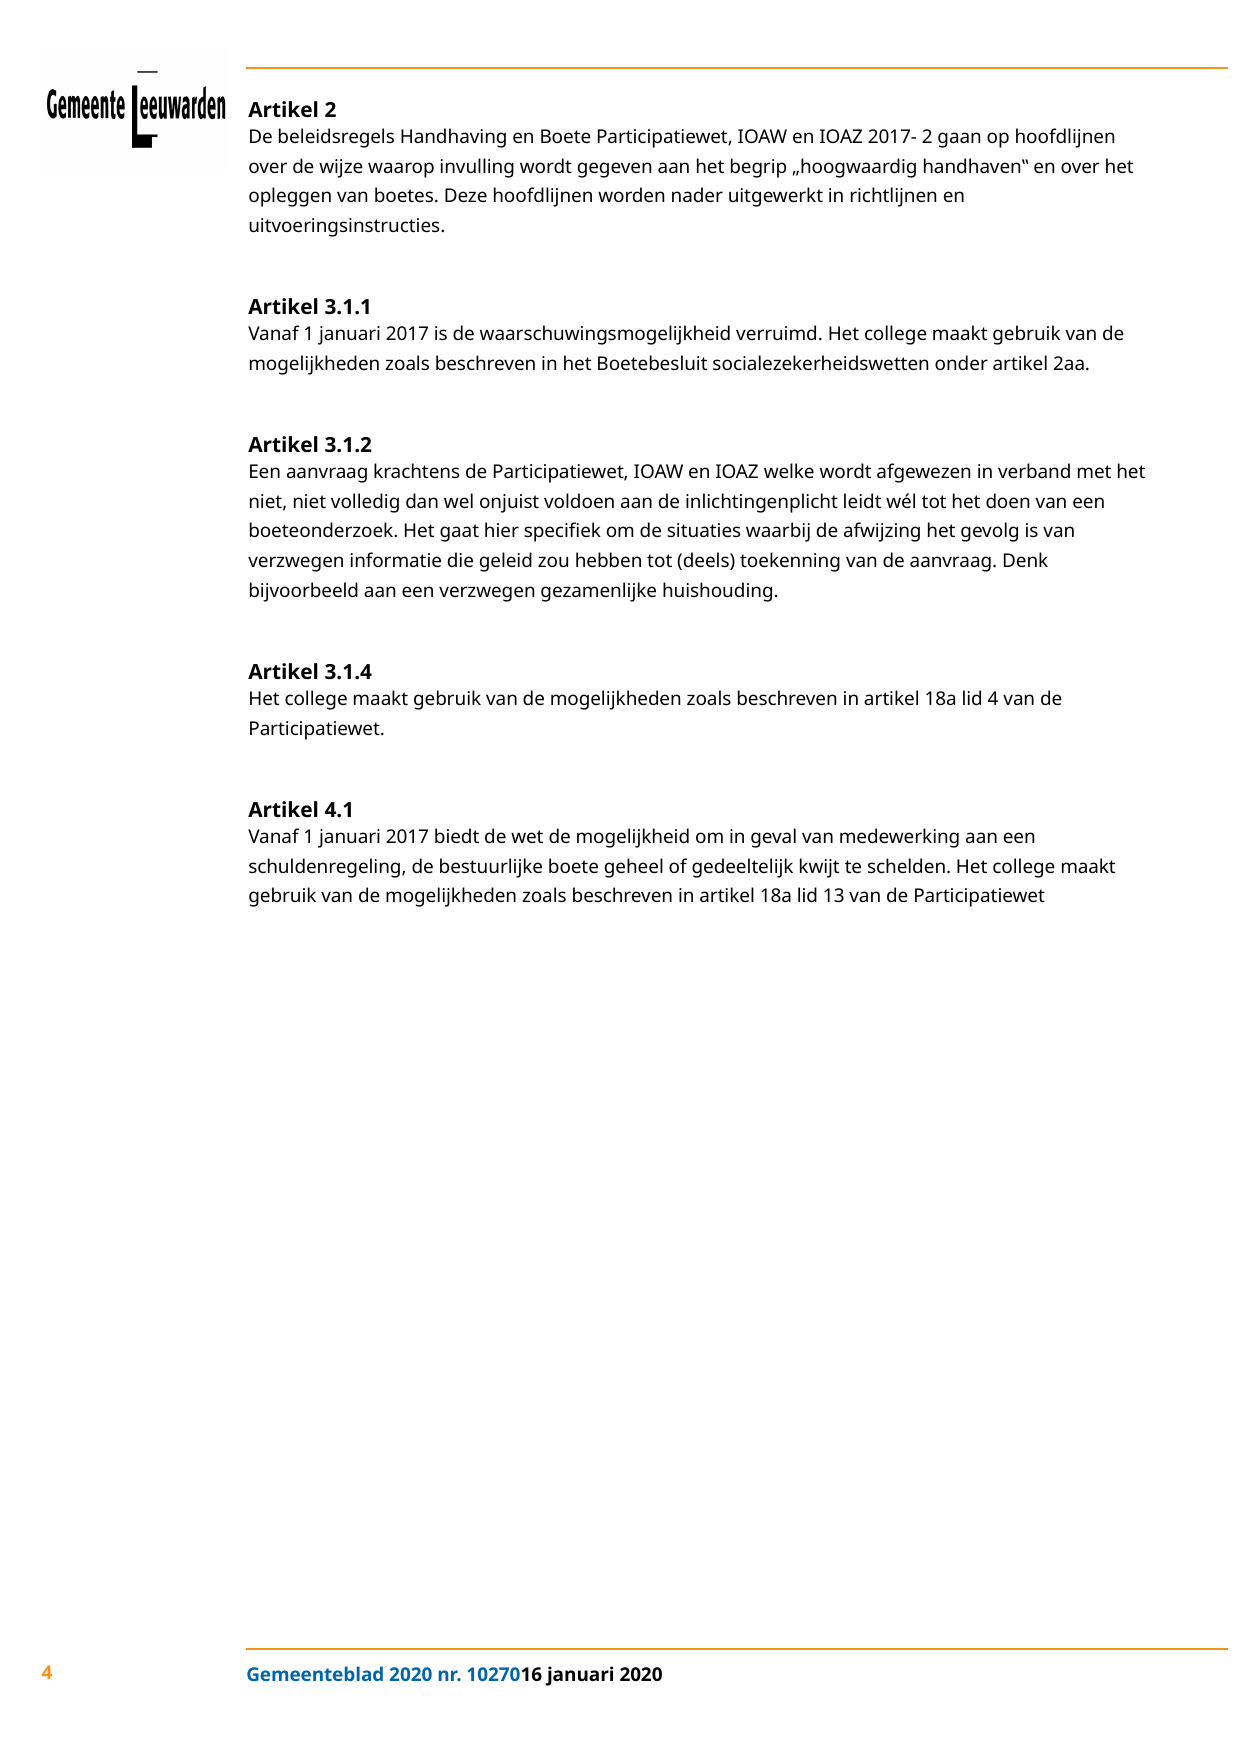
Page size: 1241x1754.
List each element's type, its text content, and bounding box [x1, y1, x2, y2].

text Artikel 3.1.1 [248, 292, 1152, 320]
text Artikel 4.1 [248, 795, 1152, 823]
text Een aanvraag krachtens de Participatiewet, IOAW en IOAZ welke wordt afgewezen in verband met het niet, niet volledig dan wel onjuist voldoen aan de inlichtingenplicht leidt wél tot het doen van een boeteonderzoek. Het gaat hier specifiek om de situaties waarbij de afwijzing het gevolg is van verzwegen informatie die geleid zou hebben tot (deels) toekenning van de aanvraag. Denk bijvoorbeeld aan een verzwegen gezamenlijke huishouding. [248, 458, 1152, 602]
text Artikel 3.1.2 [248, 430, 1152, 458]
text Artikel 3.1.4 [248, 657, 1152, 685]
text Artikel 2 [248, 95, 1152, 123]
text Vanaf 1 januari 2017 biedt de wet de mogelijkheid om in geval van medewerking aan een schuldenregeling, de bestuurlijke boete geheel of gedeeltelijk kwijt te schelden. Het college maakt gebruik van de mogelijkheden zoals beschreven in artikel 18a lid 13 van de Participatiewet [248, 823, 1152, 908]
picture [41, 47, 231, 172]
text De beleidsregels Handhaving en Boete Participatiewet, IOAW en IOAZ 2017- 2 gaan op hoofdlijnen over de wijze waarop invulling wordt gegeven aan het begrip „hoogwaardig handhaven‟ en over het opleggen van boetes. Deze hoofdlijnen worden nader uitgewerkt in richtlijnen en uitvoeringsinstructies. [248, 123, 1152, 238]
text Het college maakt gebruik van de mogelijkheden zoals beschreven in artikel 18a lid 4 van de Participatiewet. [248, 685, 1152, 741]
text Vanaf 1 januari 2017 is de waarschuwingsmogelijkheid verruimd. Het college maakt gebruik van de mogelijkheden zoals beschreven in het Boetebesluit socialezekerheidswetten onder artikel 2aa. [248, 320, 1152, 376]
